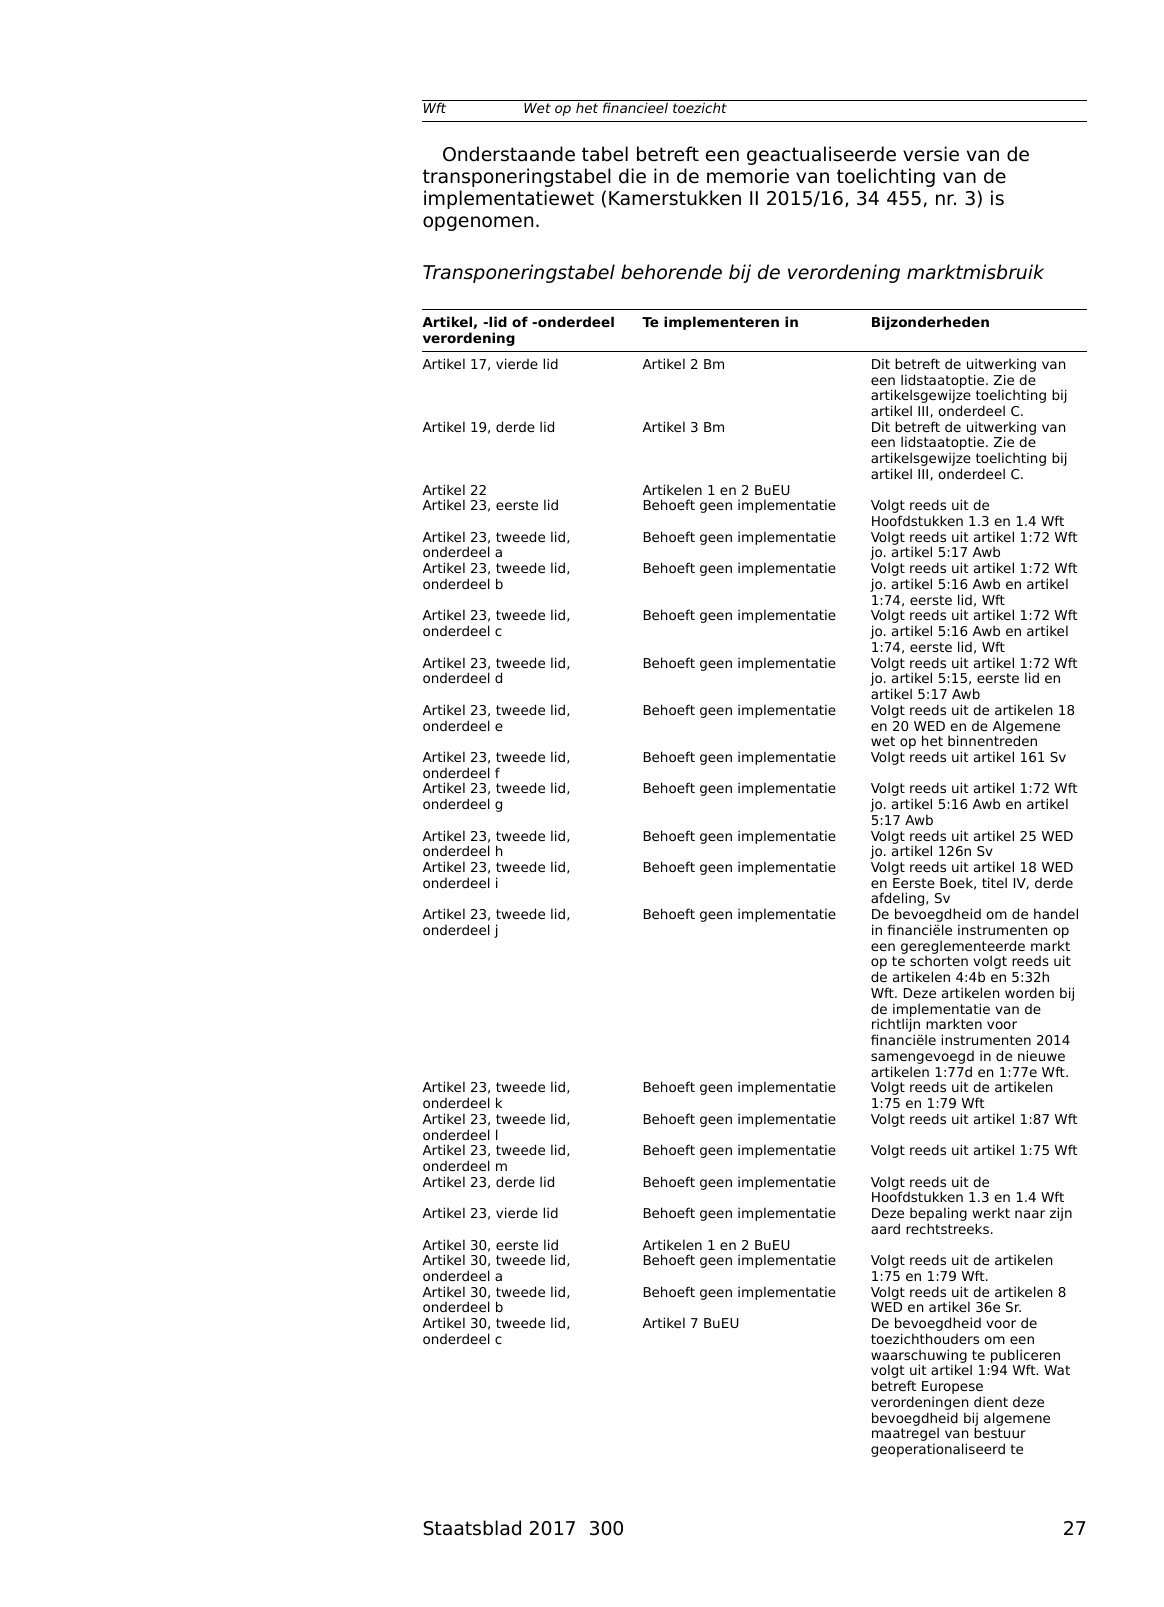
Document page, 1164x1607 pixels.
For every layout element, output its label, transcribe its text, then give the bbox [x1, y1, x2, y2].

table_cell Behoeft geen implementatie [636, 608, 864, 655]
table_cell Artikel 23, tweede lid, onderdeel f [422, 750, 636, 781]
table_cell Artikel 3 Bm [636, 420, 864, 482]
table_cell Dit betreft de uitwerking van een lidstaatoptie. Zie de artikelsgewijze toelichting bij artikel III, onderdeel C. [865, 420, 1087, 482]
table_cell De bevoegdheid om de handel in financiële instrumenten op een gereglementeerde markt op te schorten volgt reeds uit de artikelen 4:4b en 5:32h Wft. Deze artikelen worden bij de implementatie van de richtlijn markten voor financiële instrumenten 2014 samengevoegd in de nieuwe artikelen 1:77d en 1:77e Wft. [865, 907, 1087, 1080]
table_cell Behoeft geen implementatie [636, 1206, 864, 1237]
table_cell Artikel 30, eerste lid [422, 1238, 636, 1253]
table_cell Deze bepaling werkt naar zijn aard rechtstreeks. [865, 1206, 1087, 1237]
table_cell Behoeft geen implementatie [636, 907, 864, 1080]
table_cell Artikel 23, tweede lid, onderdeel b [422, 561, 636, 608]
table_cell Artikel 23, tweede lid, onderdeel k [422, 1080, 636, 1112]
table_cell Behoeft geen implementatie [636, 1143, 864, 1174]
text Onderstaande tabel betreft een geactualiseerde versie van de transponeringstabel die in de memorie van toelichting van de implementatiewet (Kamerstukken II 2015/16, 34 455, nr. 3) is opgenomen. [422, 144, 1087, 232]
table_cell Volgt reeds uit artikel 18 WED en Eerste Boek, titel IV, derde afdeling, Sv [865, 860, 1087, 907]
table_cell Artikel 30, tweede lid, onderdeel b [422, 1285, 636, 1316]
table_cell Artikel 22 [422, 483, 636, 498]
table_cell Volgt reeds uit artikel 1:75 Wft [865, 1143, 1087, 1174]
table_cell Behoeft geen implementatie [636, 530, 864, 561]
table_cell Volgt reeds uit de artikelen 18 en 20 WED en de Algemene wet op het binnentreden [865, 703, 1087, 750]
table_cell Volgt reeds uit de artikelen 1:75 en 1:79 Wft [865, 1080, 1087, 1112]
table_cell Behoeft geen implementatie [636, 1112, 864, 1143]
table_cell Artikel 23, derde lid [422, 1175, 636, 1206]
table_cell Wet op het financieel toezicht [517, 101, 1087, 121]
subtitle Transponeringstabel behorende bij de verordening marktmisbruik [422, 262, 1087, 284]
table_cell Volgt reeds uit artikel 25 WED jo. artikel 126n Sv [865, 829, 1087, 860]
table_cell Artikel 23, tweede lid, onderdeel m [422, 1143, 636, 1174]
table_cell Artikel 23, tweede lid, onderdeel i [422, 860, 636, 907]
table_cell Artikel 17, vierde lid [422, 352, 636, 419]
table_cell Volgt reeds uit artikel 1:72 Wft jo. artikel 5:17 Awb [865, 530, 1087, 561]
table_header Artikel, -lid of -onderdeel verordening [422, 310, 636, 351]
table_cell Artikel 23, vierde lid [422, 1206, 636, 1237]
table_cell Artikel 7 BuEU [636, 1316, 864, 1458]
table_cell Volgt reeds uit de Hoofdstukken 1.3 en 1.4 Wft [865, 1175, 1087, 1206]
table_cell Behoeft geen implementatie [636, 561, 864, 608]
table_cell Artikel 23, tweede lid, onderdeel c [422, 608, 636, 655]
table_cell Dit betreft de uitwerking van een lidstaatoptie. Zie de artikelsgewijze toelichting bij artikel III, onderdeel C. [865, 352, 1087, 419]
table_cell Artikel 23, tweede lid, onderdeel l [422, 1112, 636, 1143]
table_cell Artikelen 1 en 2 BuEU [636, 1238, 864, 1253]
table_cell Volgt reeds uit de Hoofdstukken 1.3 en 1.4 Wft [865, 498, 1087, 529]
table_cell Artikel 23, eerste lid [422, 498, 636, 529]
table_cell Artikel 23, tweede lid, onderdeel h [422, 829, 636, 860]
table_cell Artikelen 1 en 2 BuEU [636, 483, 864, 498]
table_cell [865, 1238, 1087, 1253]
table_cell Artikel 2 Bm [636, 352, 864, 419]
table_header Bijzonderheden [865, 310, 1087, 351]
table_cell Volgt reeds uit artikel 161 Sv [865, 750, 1087, 781]
table_cell Volgt reeds uit artikel 1:72 Wft jo. artikel 5:16 Awb en artikel 5:17 Awb [865, 781, 1087, 828]
table_cell Volgt reeds uit artikel 1:72 Wft jo. artikel 5:15, eerste lid en artikel 5:17 Awb [865, 655, 1087, 703]
table_cell Artikel 23, tweede lid, onderdeel d [422, 655, 636, 703]
table_cell Behoeft geen implementatie [636, 1175, 864, 1206]
table_cell Behoeft geen implementatie [636, 750, 864, 781]
table_header Te implementeren in [636, 310, 864, 351]
table_cell Wft [422, 101, 517, 121]
table_cell Volgt reeds uit artikel 1:87 Wft [865, 1112, 1087, 1143]
table_cell Behoeft geen implementatie [636, 781, 864, 828]
table_cell Artikel 30, tweede lid, onderdeel c [422, 1316, 636, 1458]
table_cell Behoeft geen implementatie [636, 498, 864, 529]
table_cell Behoeft geen implementatie [636, 655, 864, 703]
table_cell Artikel 30, tweede lid, onderdeel a [422, 1253, 636, 1284]
table_cell Artikel 23, tweede lid, onderdeel a [422, 530, 636, 561]
table_cell Behoeft geen implementatie [636, 1285, 864, 1316]
table_cell De bevoegdheid voor de toezichthouders om een waarschuwing te publiceren volgt uit artikel 1:94 Wft. Wat betreft Europese verordeningen dient deze bevoegdheid bij algemene maatregel van bestuur geoperationaliseerd te [865, 1316, 1087, 1458]
table_cell Behoeft geen implementatie [636, 1080, 864, 1112]
table_cell Volgt reeds uit artikel 1:72 Wft jo. artikel 5:16 Awb en artikel 1:74, eerste lid, Wft [865, 561, 1087, 608]
table_cell Volgt reeds uit de artikelen 1:75 en 1:79 Wft. [865, 1253, 1087, 1284]
table_cell Behoeft geen implementatie [636, 860, 864, 907]
table_cell Artikel 23, tweede lid, onderdeel g [422, 781, 636, 828]
table_cell [865, 483, 1087, 498]
table_cell Artikel 23, tweede lid, onderdeel e [422, 703, 636, 750]
table_cell Volgt reeds uit de artikelen 8 WED en artikel 36e Sr. [865, 1285, 1087, 1316]
table_cell Artikel 19, derde lid [422, 420, 636, 482]
table_cell Behoeft geen implementatie [636, 829, 864, 860]
table_cell Behoeft geen implementatie [636, 1253, 864, 1284]
table_cell Artikel 23, tweede lid, onderdeel j [422, 907, 636, 1080]
table_cell Volgt reeds uit artikel 1:72 Wft jo. artikel 5:16 Awb en artikel 1:74, eerste lid, Wft [865, 608, 1087, 655]
table_cell Behoeft geen implementatie [636, 703, 864, 750]
